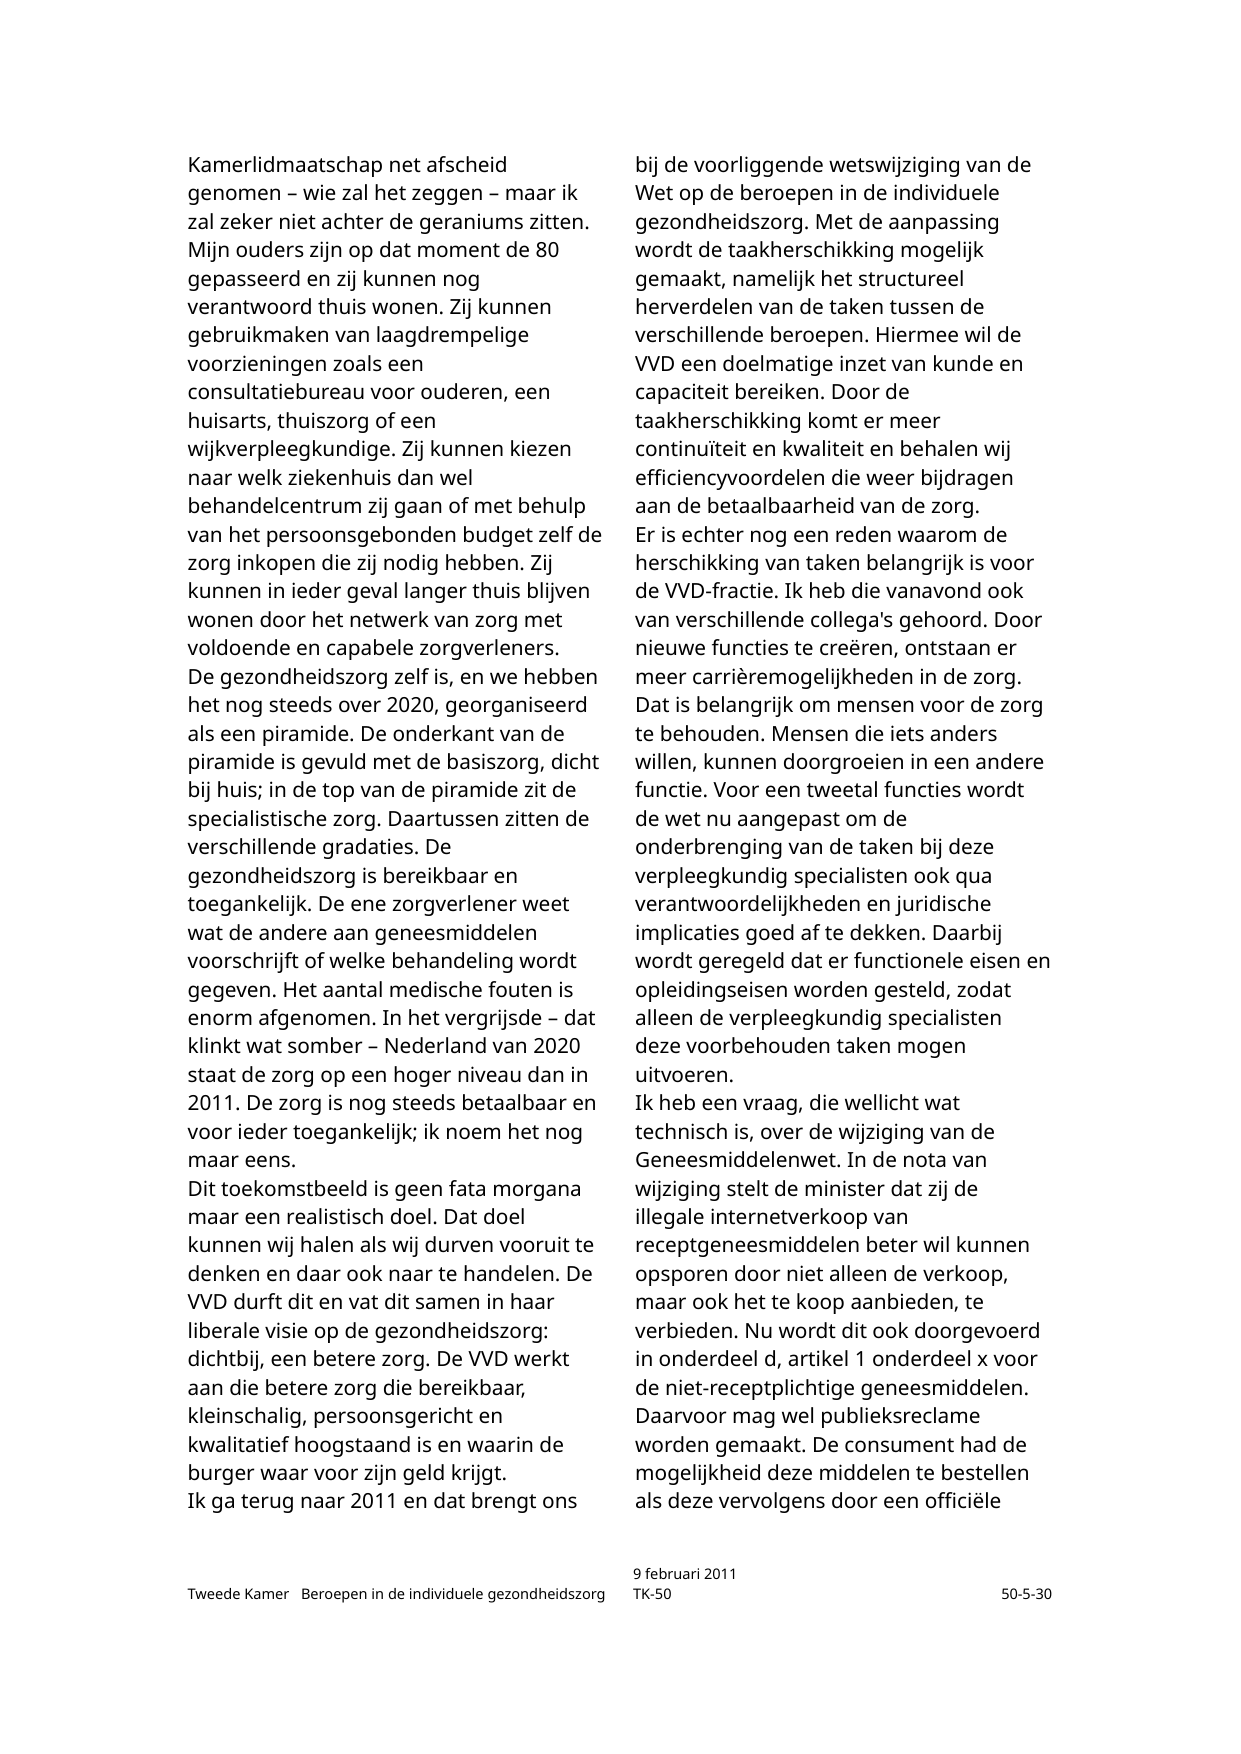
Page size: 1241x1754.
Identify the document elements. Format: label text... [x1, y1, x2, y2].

text bij de voorliggende wetswijziging van de Wet op de beroepen in de individuele gezondheidszorg. Met de aanpassing wordt de taakherschikking mogelijk gemaakt, namelijk het structureel herverdelen van de taken tussen de verschillende beroepen. Hiermee wil de VVD een doelmatige inzet van kunde en capaciteit bereiken. Door de taakherschikking komt er meer continuïteit en kwaliteit en behalen wij efficiencyvoordelen die weer bijdragen aan de betaalbaarheid van de zorg. [635, 150, 1053, 520]
text Ik ga terug naar 2011 en dat brengt ons [187, 1487, 605, 1515]
text Kamerlidmaatschap net afscheid genomen – wie zal het zeggen – maar ik zal zeker niet achter de geraniums zitten. Mijn ouders zijn op dat moment de 80 gepasseerd en zij kunnen nog verantwoord thuis wonen. Zij kunnen gebruikmaken van laagdrempelige voorzieningen zoals een consultatiebureau voor ouderen, een huisarts, thuiszorg of een wijkverpleegkundige. Zij kunnen kiezen naar welk ziekenhuis dan wel behandelcentrum zij gaan of met behulp van het persoonsgebonden budget zelf de zorg inkopen die zij nodig hebben. Zij kunnen in ieder geval langer thuis blijven wonen door het netwerk van zorg met voldoende en capabele zorgverleners. [187, 150, 605, 662]
text Dit toekomstbeeld is geen fata morgana maar een realistisch doel. Dat doel kunnen wij halen als wij durven vooruit te denken en daar ook naar te handelen. De VVD durft dit en vat dit samen in haar liberale visie op de gezondheidszorg: dichtbij, een betere zorg. De VVD werkt aan die betere zorg die bereikbaar, kleinschalig, persoonsgericht en kwalitatief hoogstaand is en waarin de burger waar voor zijn geld krijgt. [187, 1174, 605, 1487]
text Ik heb een vraag, die wellicht wat technisch is, over de wijziging van de Geneesmiddelenwet. In de nota van wijziging stelt de minister dat zij de illegale internetverkoop van receptgeneesmiddelen beter wil kunnen opsporen door niet alleen de verkoop, maar ook het te koop aanbieden, te verbieden. Nu wordt dit ook doorgevoerd in onderdeel d, artikel 1 onderdeel x voor de niet-receptplichtige geneesmiddelen. Daarvoor mag wel publieksreclame worden gemaakt. De consument had de mogelijkheid deze middelen te bestellen als deze vervolgens door een officiële [635, 1088, 1053, 1515]
text De gezondheidszorg zelf is, en we hebben het nog steeds over 2020, georganiseerd als een piramide. De onderkant van de piramide is gevuld met de basiszorg, dicht bij huis; in de top van de piramide zit de specialistische zorg. Daartussen zitten de verschillende gradaties. De gezondheidszorg is bereikbaar en toegankelijk. De ene zorgverlener weet wat de andere aan geneesmiddelen voorschrijft of welke behandeling wordt gegeven. Het aantal medische fouten is enorm afgenomen. In het vergrijsde – dat klinkt wat somber – Nederland van 2020 staat de zorg op een hoger niveau dan in 2011. De zorg is nog steeds betaalbaar en voor ieder toegankelijk; ik noem het nog maar eens. [187, 662, 605, 1174]
text Er is echter nog een reden waarom de herschikking van taken belangrijk is voor de VVD-fractie. Ik heb die vanavond ook van verschillende collega's gehoord. Door nieuwe functies te creëren, ontstaan er meer carrièremogelijkheden in de zorg. Dat is belangrijk om mensen voor de zorg te behouden. Mensen die iets anders willen, kunnen doorgroeien in een andere functie. Voor een tweetal functies wordt de wet nu aangepast om de onderbrenging van de taken bij deze verpleegkundig specialisten ook qua verantwoordelijkheden en juridische implicaties goed af te dekken. Daarbij wordt geregeld dat er functionele eisen en opleidingseisen worden gesteld, zodat alleen de verpleegkundig specialisten deze voorbehouden taken mogen uitvoeren. [635, 520, 1053, 1088]
